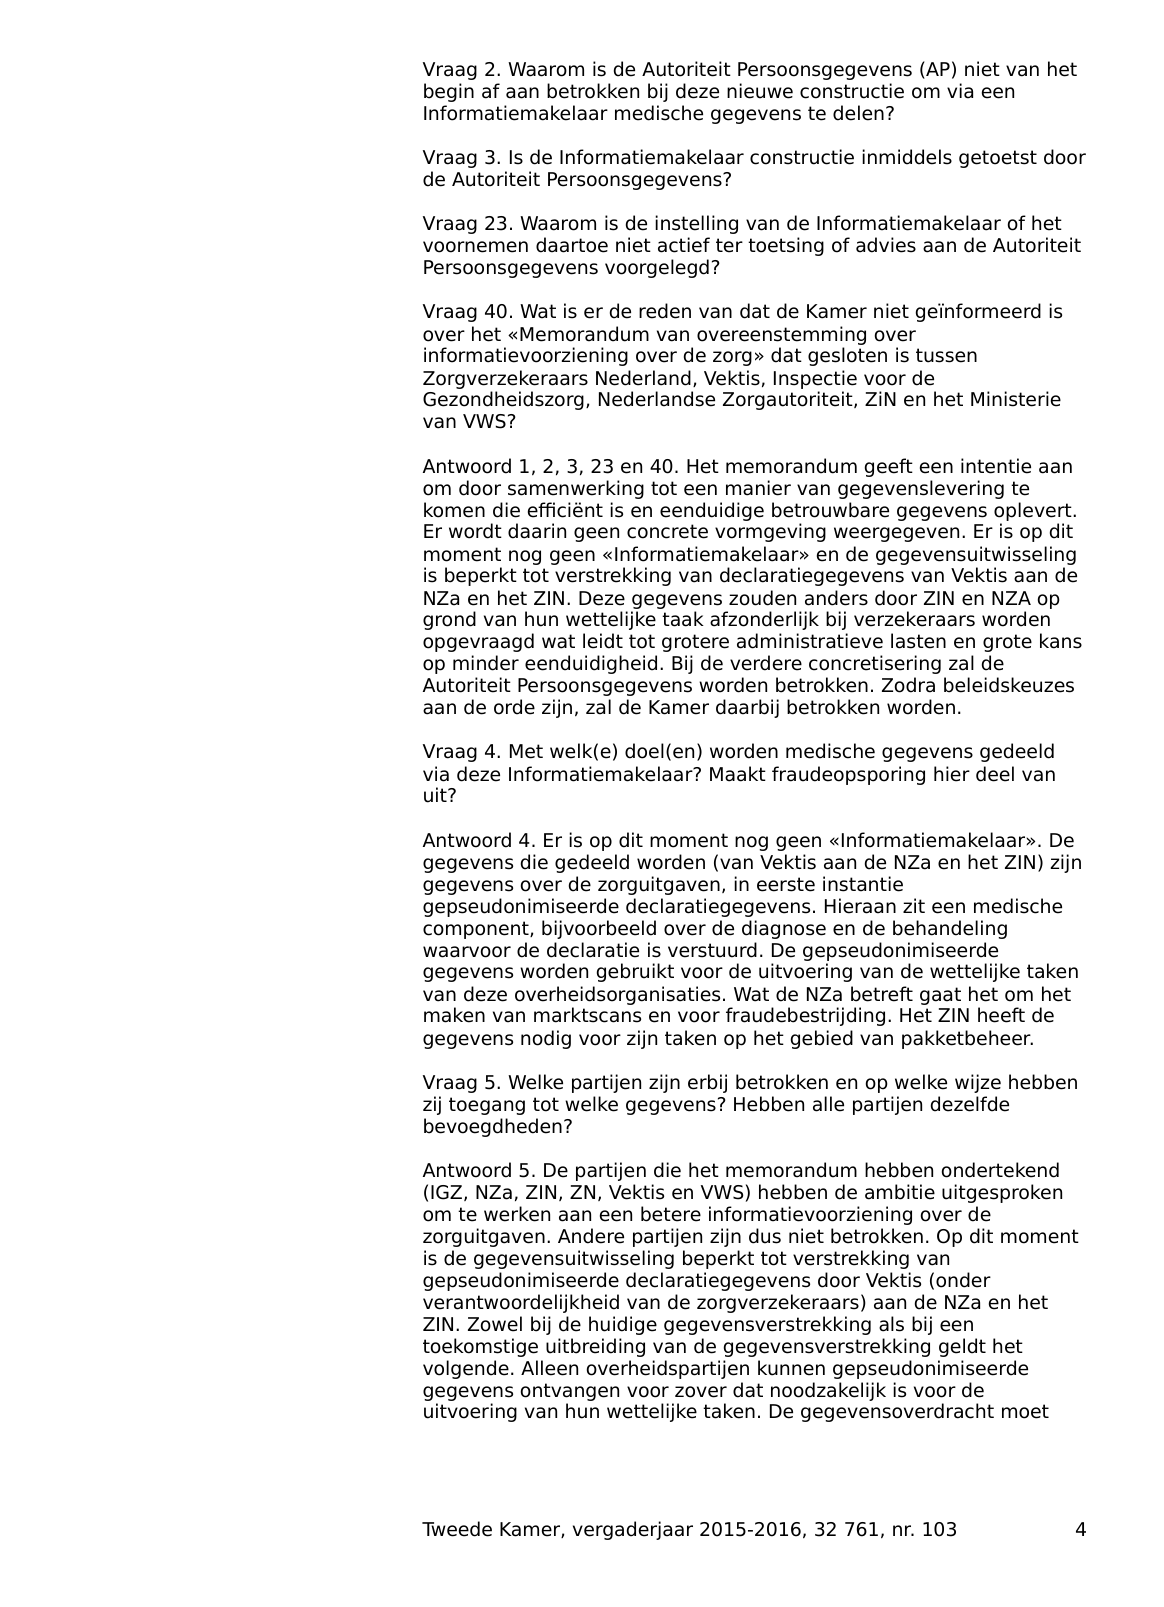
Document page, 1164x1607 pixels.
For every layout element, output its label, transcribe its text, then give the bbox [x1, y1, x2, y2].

text Antwoord 4. Er is op dit moment nog geen «Informatiemakelaar». De gegevens die gedeeld worden (van Vektis aan de NZa en het ZIN) zijn gegevens over de zorguitgaven, in eerste instantie gepseudonimiseerde declaratiegegevens. Hieraan zit een medische component, bijvoorbeeld over de diagnose en de behandeling waarvoor de declaratie is verstuurd. De gepseudonimiseerde gegevens worden gebruikt voor de uitvoering van de wettelijke taken van deze overheidsorganisaties. Wat de NZa betreft gaat het om het maken van marktscans en voor fraudebestrijding. Het ZIN heeft de gegevens nodig voor zijn taken op het gebied van pakketbeheer. [422, 829, 1087, 1049]
text Vraag 4. Met welk(e) doel(en) worden medische gegevens gedeeld via deze Informatiemakelaar? Maakt fraudeopsporing hier deel van uit? [422, 741, 1087, 807]
text Antwoord 5. De partijen die het memorandum hebben ondertekend (IGZ, NZa, ZIN, ZN, Vektis en VWS) hebben de ambitie uitgesproken om te werken aan een betere informatievoorziening over de zorguitgaven. Andere partijen zijn dus niet betrokken. Op dit moment is de gegevensuitwisseling beperkt tot verstrekking van gepseudonimiseerde declaratiegegevens door Vektis (onder verantwoordelijkheid van de zorgverzekeraars) aan de NZa en het ZIN. Zowel bij de huidige gegevensverstrekking als bij een toekomstige uitbreiding van de gegevensverstrekking geldt het volgende. Alleen overheidspartijen kunnen gepseudonimiseerde gegevens ontvangen voor zover dat noodzakelijk is voor de uitvoering van hun wettelijke taken. De gegevensoverdracht moet [422, 1160, 1087, 1423]
text Antwoord 1, 2, 3, 23 en 40. Het memorandum geeft een intentie aan om door samenwerking tot een manier van gegevenslevering te komen die efficiënt is en eenduidige betrouwbare gegevens oplevert. Er wordt daarin geen concrete vormgeving weergegeven. Er is op dit moment nog geen «Informatiemakelaar» en de gegevensuitwisseling is beperkt tot verstrekking van declaratiegegevens van Vektis aan de NZa en het ZIN. Deze gegevens zouden anders door ZIN en NZA op grond van hun wettelijke taak afzonderlijk bij verzekeraars worden opgevraagd wat leidt tot grotere administratieve lasten en grote kans op minder eenduidigheid. Bij de verdere concretisering zal de Autoriteit Persoonsgegevens worden betrokken. Zodra beleidskeuzes aan de orde zijn, zal de Kamer daarbij betrokken worden. [422, 456, 1087, 719]
text Vraag 40. Wat is er de reden van dat de Kamer niet geïnformeerd is over het «Memorandum van overeenstemming over informatievoorziening over de zorg» dat gesloten is tussen Zorgverzekeraars Nederland, Vektis, Inspectie voor de Gezondheidszorg, Nederlandse Zorgautoriteit, ZiN en het Ministerie van VWS? [422, 301, 1087, 433]
text Vraag 2. Waarom is de Autoriteit Persoonsgegevens (AP) niet van het begin af aan betrokken bij deze nieuwe constructie om via een Informatiemakelaar medische gegevens te delen? [422, 59, 1087, 125]
text Vraag 23. Waarom is de instelling van de Informatiemakelaar of het voornemen daartoe niet actief ter toetsing of advies aan de Autoriteit Persoonsgegevens voorgelegd? [422, 213, 1087, 279]
text Vraag 5. Welke partijen zijn erbij betrokken en op welke wijze hebben zij toegang tot welke gegevens? Hebben alle partijen dezelfde bevoegdheden? [422, 1072, 1087, 1137]
text Vraag 3. Is de Informatiemakelaar constructie inmiddels getoetst door de Autoriteit Persoonsgegevens? [422, 147, 1087, 191]
